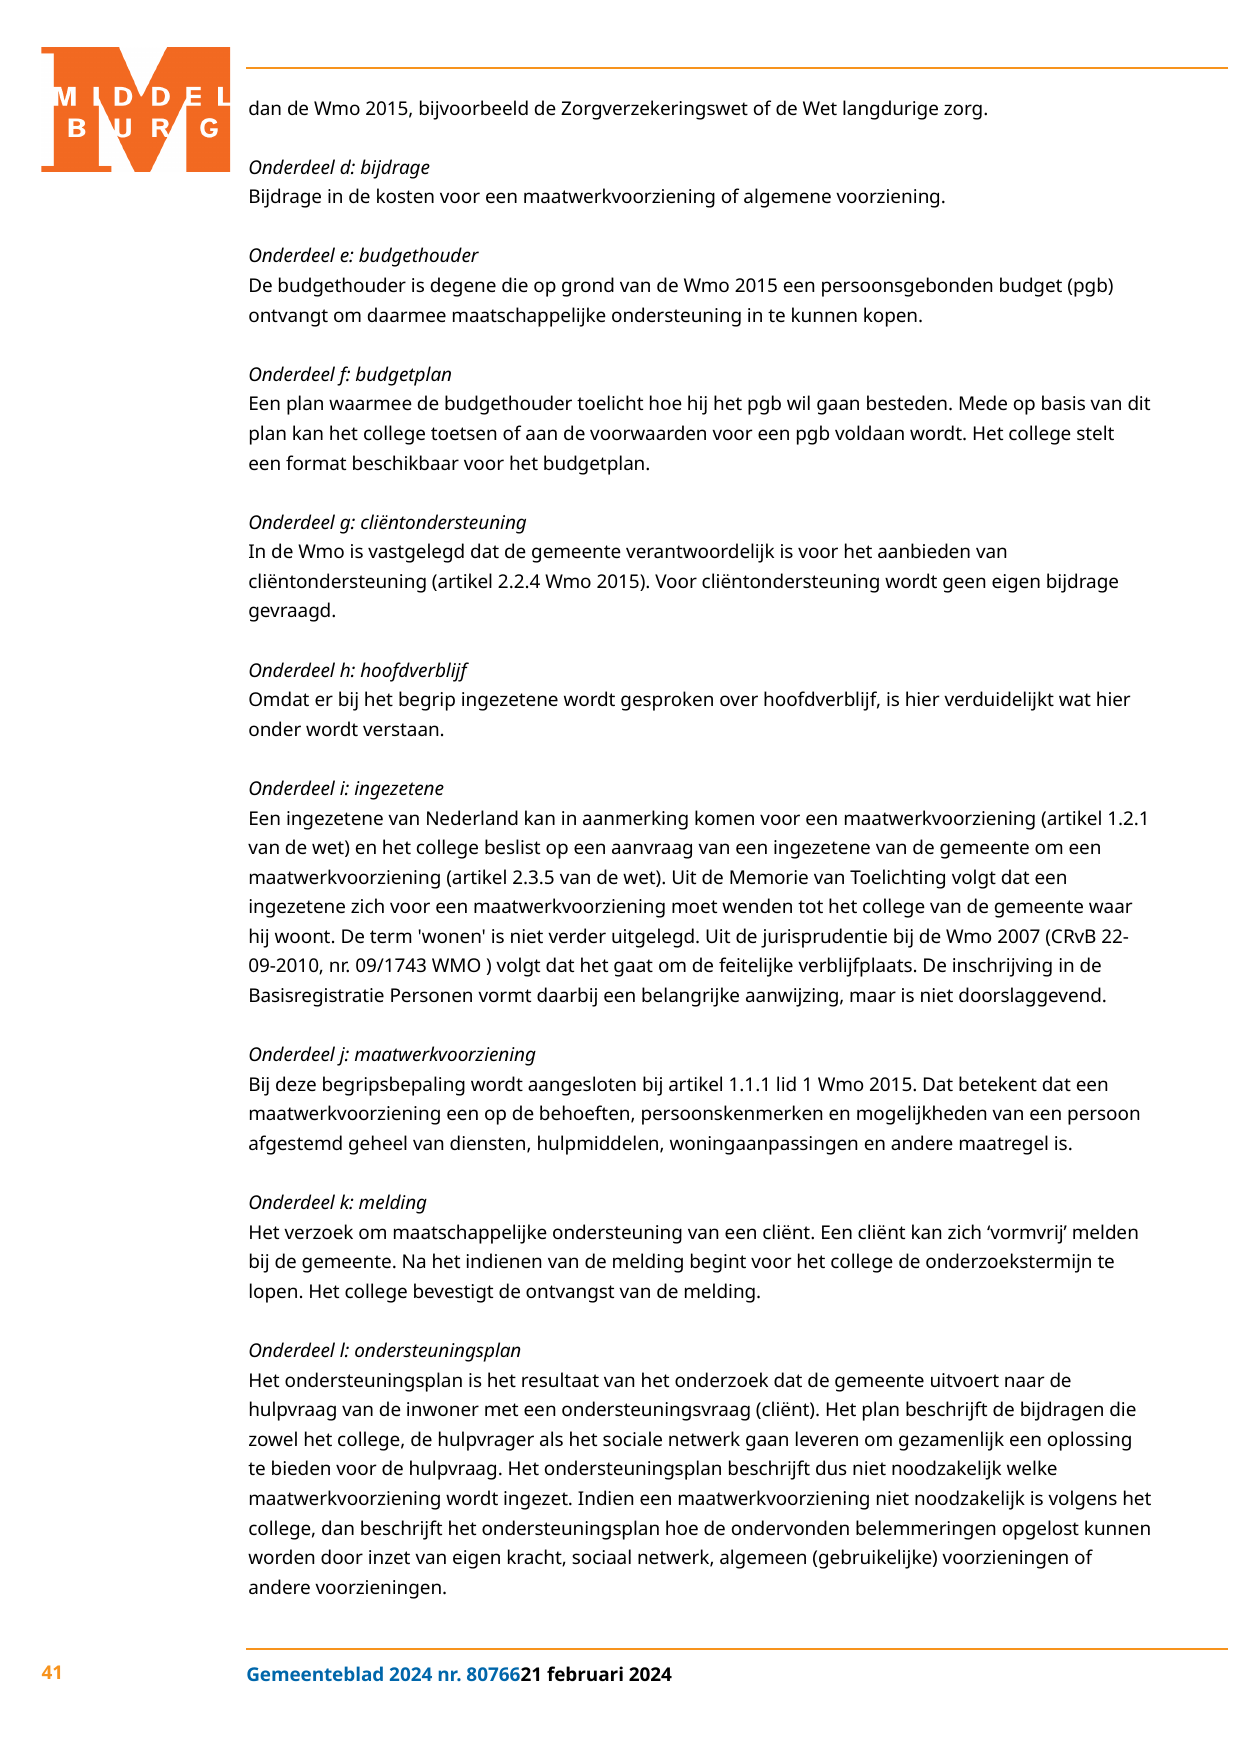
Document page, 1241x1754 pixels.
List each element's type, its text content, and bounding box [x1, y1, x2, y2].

text Een ingezetene van Nederland kan in aanmerking komen voor een maatwerkvoorziening (artikel 1.2.1 van de wet) en het college beslist op een aanvraag van een ingezetene van de gemeente om een maatwerkvoorziening (artikel 2.3.5 van de wet). Uit de Memorie van Toelichting volgt dat een ingezetene zich voor een maatwerkvoorziening moet wenden tot het college van de gemeente waar hij woont. De term 'wonen' is niet verder uitgelegd. Uit de jurisprudentie bij de Wmo 2007 (CRvB 22-09-2010, nr. 09/1743 WMO ) volgt dat het gaat om de feitelijke verblijfplaats. De inschrijving in de Basisregistratie Personen vormt daarbij een belangrijke aanwijzing, maar is niet doorslaggevend. [248, 805, 1152, 1008]
text Omdat er bij het begrip ingezetene wordt gesproken over hoofdverblijf, is hier verduidelijkt wat hier onder wordt verstaan. [248, 686, 1152, 742]
text Onderdeel k: melding [248, 1189, 1152, 1215]
picture [41, 47, 231, 172]
text Onderdeel e: budgethouder [248, 243, 1152, 268]
text Bij deze begripsbepaling wordt aangesloten bij artikel 1.1.1 lid 1 Wmo 2015. Dat betekent dat een maatwerkvoorziening een op de behoeften, persoonskenmerken en mogelijkheden van een persoon afgestemd geheel van diensten, hulpmiddelen, woningaanpassingen en andere maatregel is. [248, 1071, 1152, 1156]
text In de Wmo is vastgelegd dat de gemeente verantwoordelijk is voor het aanbieden van cliëntondersteuning (artikel 2.2.4 Wmo 2015). Voor cliëntondersteuning wordt geen eigen bijdrage gevraagd. [248, 538, 1152, 623]
text Een plan waarmee de budgethouder toelicht hoe hij het pgb wil gaan besteden. Mede op basis van dit plan kan het college toetsen of aan de voorwaarden voor een pgb voldaan wordt. Het college stelt een format beschikbaar voor het budgetplan. [248, 391, 1152, 476]
text Onderdeel l: ondersteuningsplan [248, 1337, 1152, 1363]
text Het verzoek om maatschappelijke ondersteuning van een cliënt. Een cliënt kan zich ‘vormvrij’ melden bij de gemeente. Na het indienen van de melding begint voor het college de onderzoekstermijn te lopen. Het college bevestigt de ontvangst van de melding. [248, 1219, 1152, 1304]
text Onderdeel h: hoofdverblijf [248, 657, 1152, 683]
text De budgethouder is degene die op grond van de Wmo 2015 een persoonsgebonden budget (pgb) ontvangt om daarmee maatschappelijke ondersteuning in te kunnen kopen. [248, 272, 1152, 328]
text Onderdeel f: budgetplan [248, 361, 1152, 387]
text Het ondersteuningsplan is het resultaat van het onderzoek dat de gemeente uitvoert naar de hulpvraag van de inwoner met een ondersteuningsvraag (cliënt). Het plan beschrijft de bijdragen die zowel het college, de hulpvrager als het sociale netwerk gaan leveren om gezamenlijk een oplossing te bieden voor de hulpvraag. Het ondersteuningsplan beschrijft dus niet noodzakelijk welke maatwerkvoorziening wordt ingezet. Indien een maatwerkvoorziening niet noodzakelijk is volgens het college, dan beschrijft het ondersteuningsplan hoe de ondervonden belemmeringen opgelost kunnen worden door inzet van eigen kracht, sociaal netwerk, algemeen (gebruikelijke) voorzieningen of andere voorzieningen. [248, 1367, 1152, 1600]
text Onderdeel i: ingezetene [248, 775, 1152, 801]
text dan de Wmo 2015, bijvoorbeeld de Zorgverzekeringswet of de Wet langdurige zorg. [248, 95, 1152, 121]
text Onderdeel g: cliëntondersteuning [248, 509, 1152, 535]
text Bijdrage in de kosten voor een maatwerkvoorziening of algemene voorziening. [248, 183, 1152, 209]
text Onderdeel d: bijdrage [248, 154, 1152, 180]
text Onderdeel j: maatwerkvoorziening [248, 1041, 1152, 1067]
